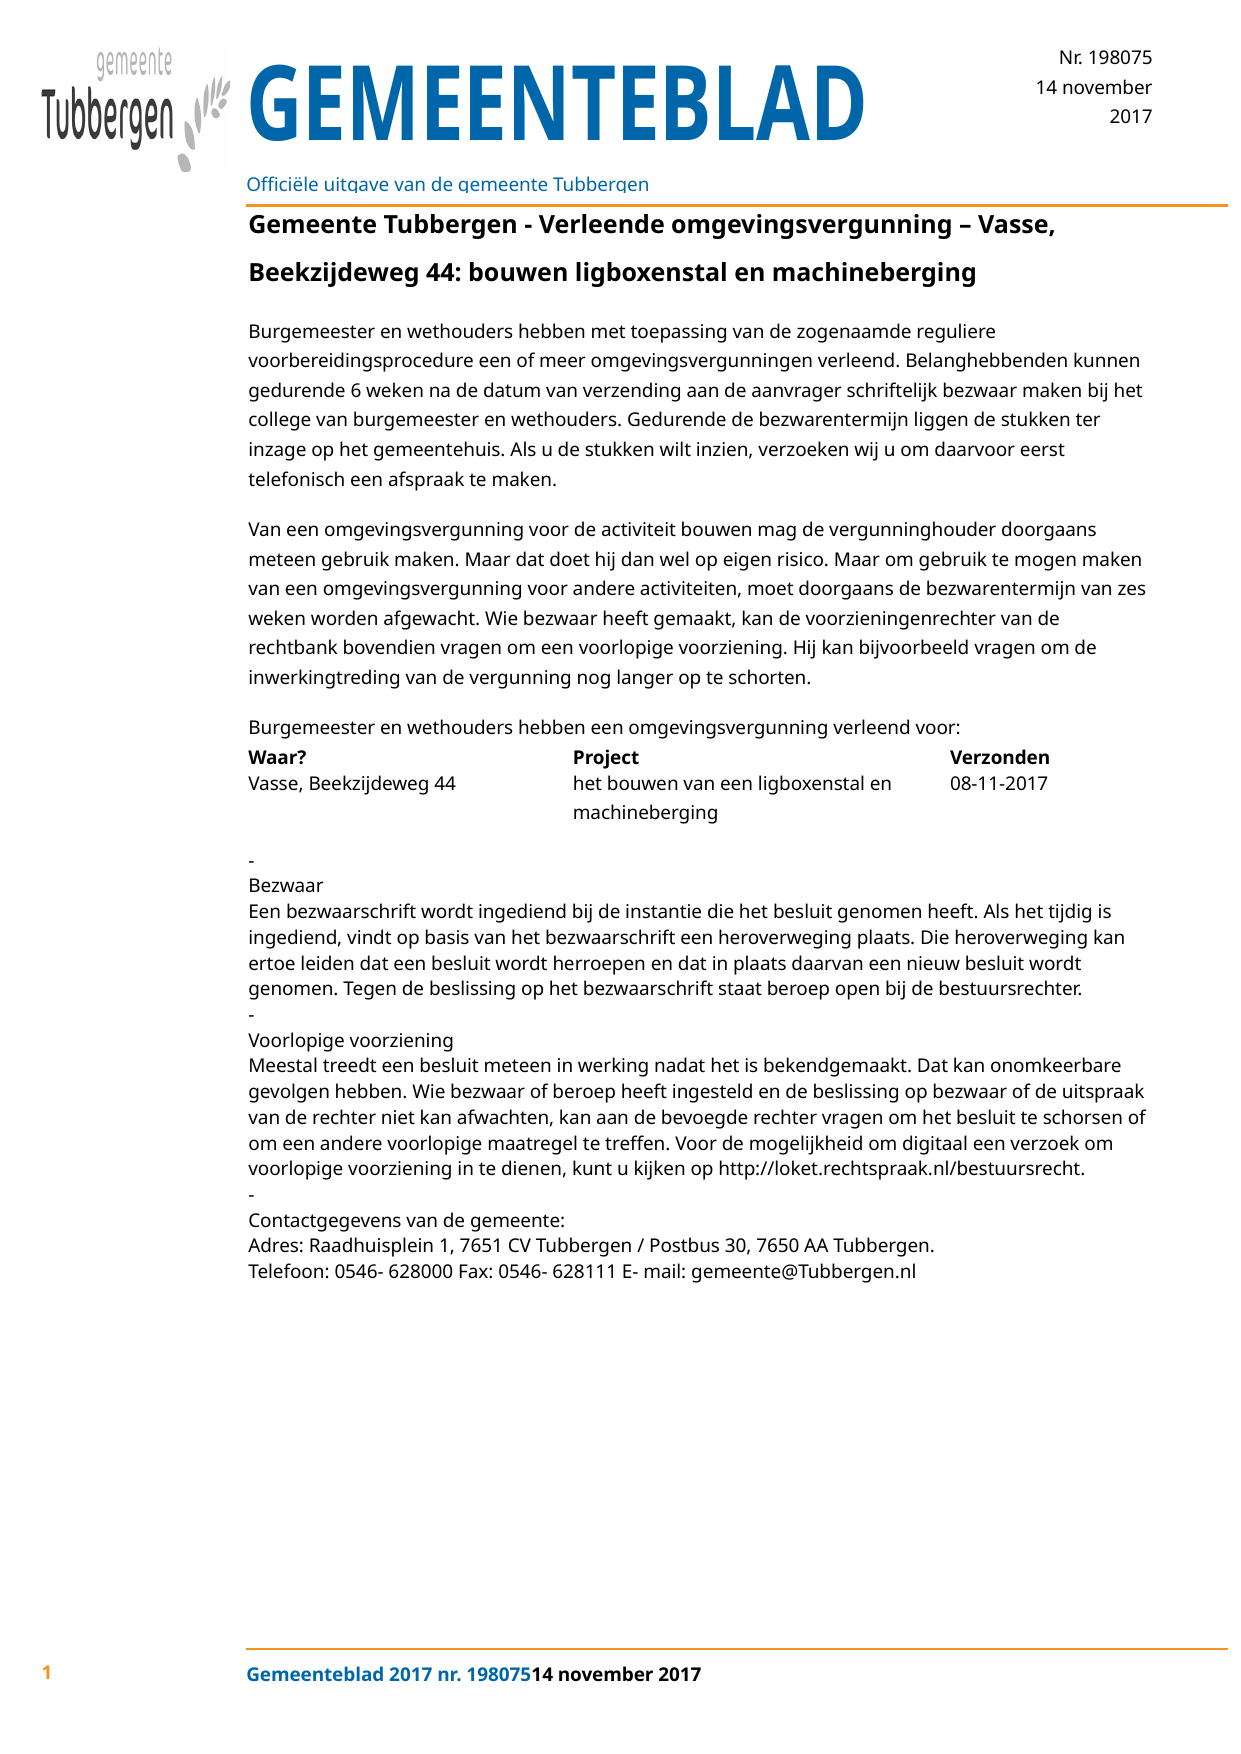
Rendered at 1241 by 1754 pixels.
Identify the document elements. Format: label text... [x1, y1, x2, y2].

picture [41, 47, 231, 172]
table_cell Vasse, Beekzijdeweg 44 [248, 770, 573, 825]
text Van een omgevingsvergunning voor de activiteit bouwen mag de vergunninghouder doorgaans meteen gebruik maken. Maar dat doet hij dan wel op eigen risico. Maar om gebruik te mogen maken van een omgevingsvergunning voor andere activiteiten, moet doorgaans de bezwarentermijn van zes weken worden afgewacht. Wie bezwaar heeft gemaakt, kan de voorzieningenrechter van de rechtbank bovendien vragen om een voorlopige voorziening. Hij kan bijvoorbeeld vragen om de inwerkingtreding van de vergunning nog langer op te schorten. [248, 516, 1152, 690]
text Voorlopige voorziening [248, 1027, 1152, 1053]
table_cell 08-11-2017 [950, 770, 1152, 825]
text Gemeente Tubbergen - Verleende omgevingsvergunning – Vasse, Beekzijdeweg 44: bouwen ligboxenstal en machineberging [248, 207, 1152, 288]
table_header Project [573, 744, 950, 770]
text Burgemeester en wethouders hebben een omgevingsvergunning verleend voor: [248, 714, 1152, 740]
text Burgemeester en wethouders hebben met toepassing van de zogenaamde reguliere voorbereidingsprocedure een of meer omgevingsvergunningen verleend. Belanghebbenden kunnen gedurende 6 weken na de datum van verzending aan de aanvrager schriftelijk bezwaar maken bij het college van burgemeester en wethouders. Gedurende de bezwarentermijn liggen de stukken ter inzage op het gemeentehuis. Als u de stukken wilt inzien, verzoeken wij u om daarvoor eerst telefonisch een afspraak te maken. [248, 318, 1152, 492]
text - [248, 1001, 1152, 1027]
text Telefoon: 0546- 628000 Fax: 0546- 628111 E- mail: gemeente@Tubbergen.nl [248, 1258, 1152, 1284]
text Adres: Raadhuisplein 1, 7651 CV Tubbergen / Postbus 30, 7650 AA Tubbergen. [248, 1233, 1152, 1258]
table_header Verzonden [950, 744, 1152, 770]
text Meestal treedt een besluit meteen in werking nadat het is bekendgemaakt. Dat kan onomkeerbare gevolgen hebben. Wie bezwaar of beroep heeft ingesteld en de beslissing op bezwaar of de uitspraak van de rechter niet kan afwachten, kan aan de bevoegde rechter vragen om het besluit te schorsen of om een andere voorlopige maatregel te treffen. Voor de mogelijkheid om digitaal een verzoek om voorlopige voorziening in te dienen, kunt u kijken op http://loket.rechtspraak.nl/bestuursrecht. [248, 1053, 1152, 1181]
text Bezwaar [248, 872, 1152, 898]
text Een bezwaarschrift wordt ingediend bij de instantie die het besluit genomen heeft. Als het tijdig is ingediend, vindt op basis van het bezwaarschrift een heroverweging plaats. Die heroverweging kan ertoe leiden dat een besluit wordt herroepen en dat in plaats daarvan een nieuw besluit wordt genomen. Tegen de beslissing op het bezwaarschrift staat beroep open bij de bestuursrechter. [248, 898, 1152, 1001]
text - [248, 1181, 1152, 1207]
table_header Waar? [248, 744, 573, 770]
table_cell het bouwen van een ligboxenstal en machineberging [573, 770, 950, 825]
text Contactgegevens van de gemeente: [248, 1207, 1152, 1233]
text - [248, 847, 1152, 872]
